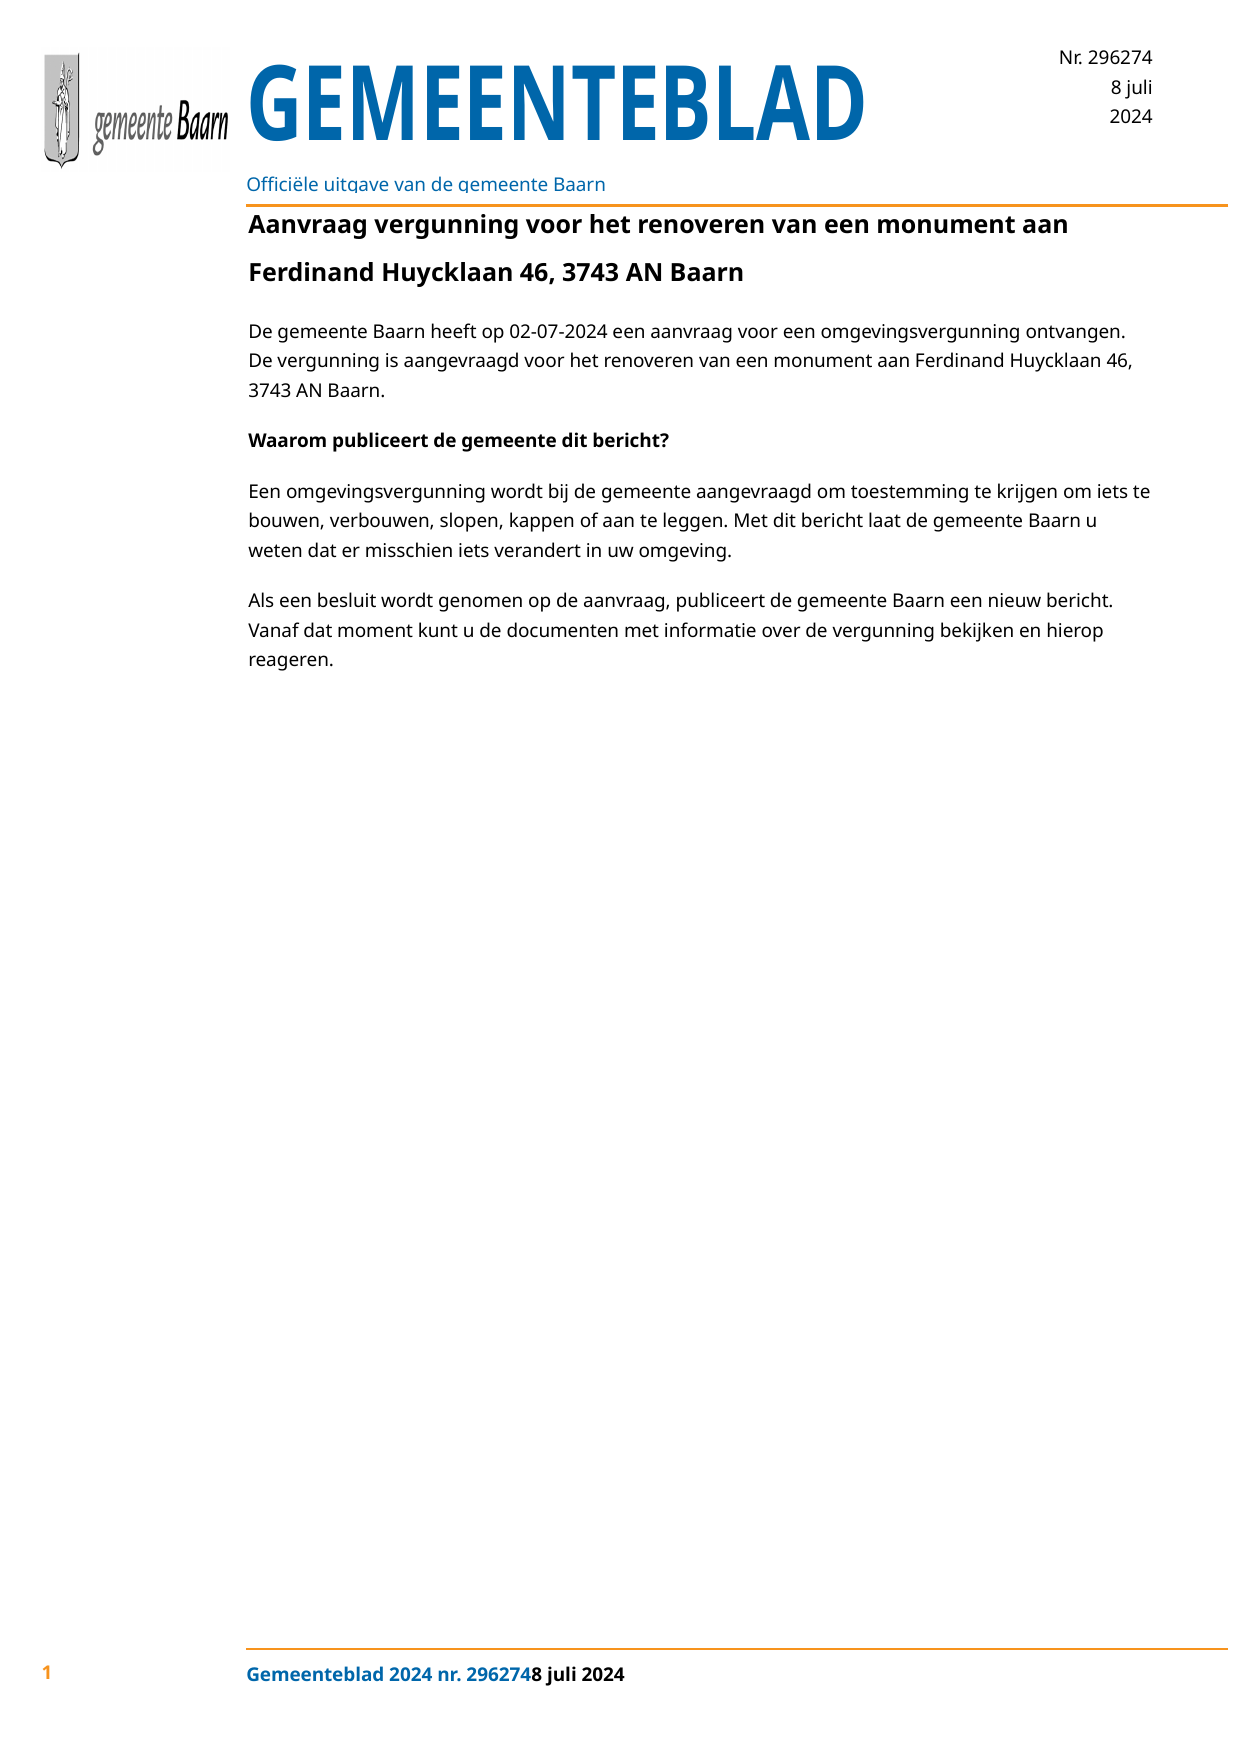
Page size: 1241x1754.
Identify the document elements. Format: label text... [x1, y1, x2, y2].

text De gemeente Baarn heeft op 02-07-2024 een aanvraag voor een omgevingsvergunning ontvangen. De vergunning is aangevraagd voor het renoveren van een monument aan Ferdinand Huycklaan 46, 3743 AN Baarn. [248, 318, 1152, 403]
text Waarom publiceert de gemeente dit bericht? [248, 427, 1152, 453]
text Als een besluit wordt genomen op de aanvraag, publiceert de gemeente Baarn een nieuw bericht. Vanaf dat moment kunt u de documenten met informatie over de vergunning bekijken en hierop reageren. [248, 587, 1152, 672]
picture [41, 47, 231, 172]
text Een omgevingsvergunning wordt bij de gemeente aangevraagd om toestemming te krijgen om iets te bouwen, verbouwen, slopen, kappen of aan te leggen. Met dit bericht laat de gemeente Baarn u weten dat er misschien iets verandert in uw omgeving. [248, 478, 1152, 563]
text Aanvraag vergunning voor het renoveren van een monument aan Ferdinand Huycklaan 46, 3743 AN Baarn [248, 207, 1152, 288]
